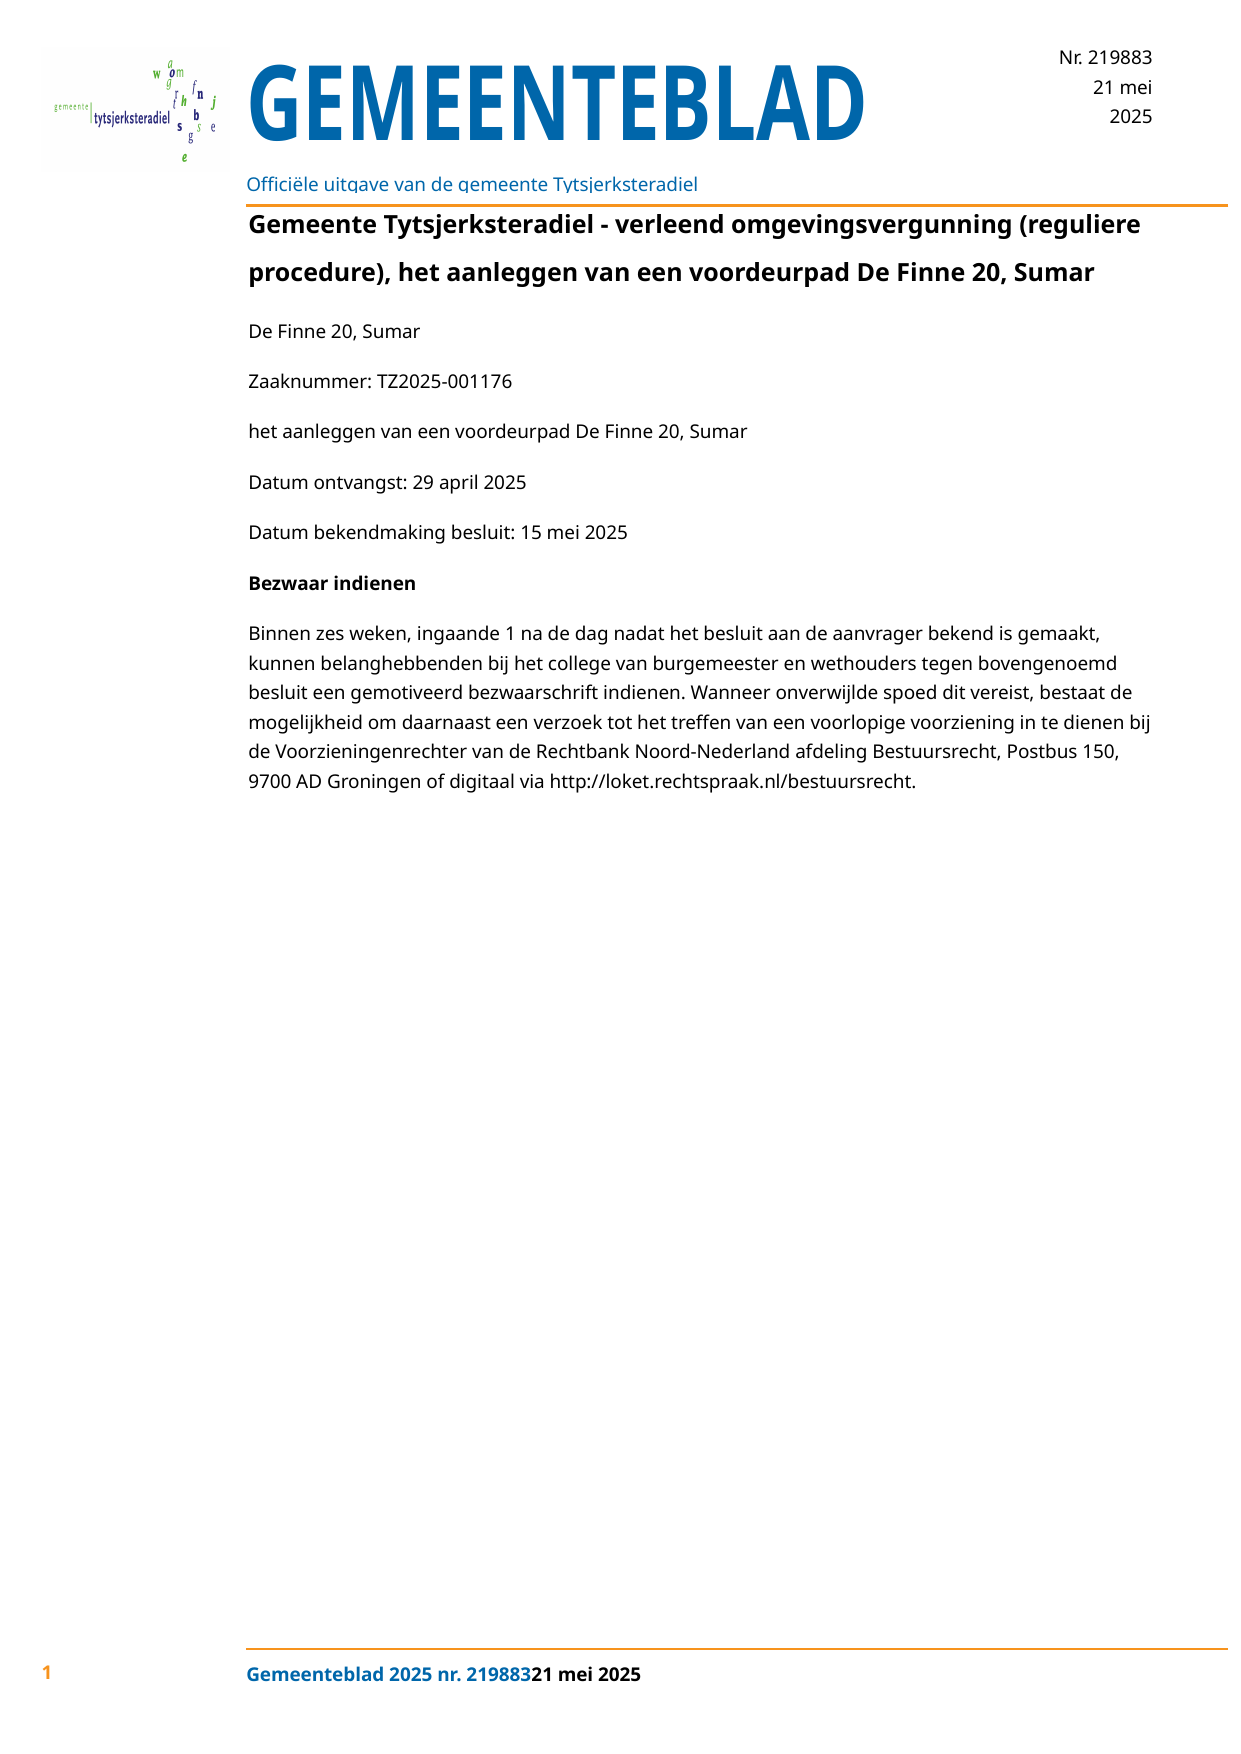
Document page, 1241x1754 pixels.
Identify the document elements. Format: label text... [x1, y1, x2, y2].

text Bezwaar indienen [248, 570, 1152, 596]
picture [41, 47, 231, 172]
text De Finne 20, Sumar [248, 318, 1152, 344]
text Datum bekendmaking besluit: 15 mei 2025 [248, 519, 1152, 545]
text Binnen zes weken, ingaande 1 na de dag nadat het besluit aan de aanvrager bekend is gemaakt, kunnen belanghebbenden bij het college van burgemeester en wethouders tegen bovengenoemd besluit een gemotiveerd bezwaarschrift indienen. Wanneer onverwijlde spoed dit vereist, bestaat de mogelijkheid om daarnaast een verzoek tot het treffen van een voorlopige voorziening in te dienen bij de Voorzieningenrechter van de Rechtbank Noord-Nederland afdeling Bestuursrecht, Postbus 150, 9700 AD Groningen of digitaal via http://loket.rechtspraak.nl/bestuursrecht. [248, 620, 1152, 794]
text het aanleggen van een voordeurpad De Finne 20, Sumar [248, 419, 1152, 444]
text Datum ontvangst: 29 april 2025 [248, 469, 1152, 495]
text Gemeente Tytsjerksteradiel - verleend omgevingsvergunning (reguliere procedure), het aanleggen van een voordeurpad De Finne 20, Sumar [248, 207, 1152, 288]
text Zaaknummer: TZ2025-001176 [248, 368, 1152, 394]
